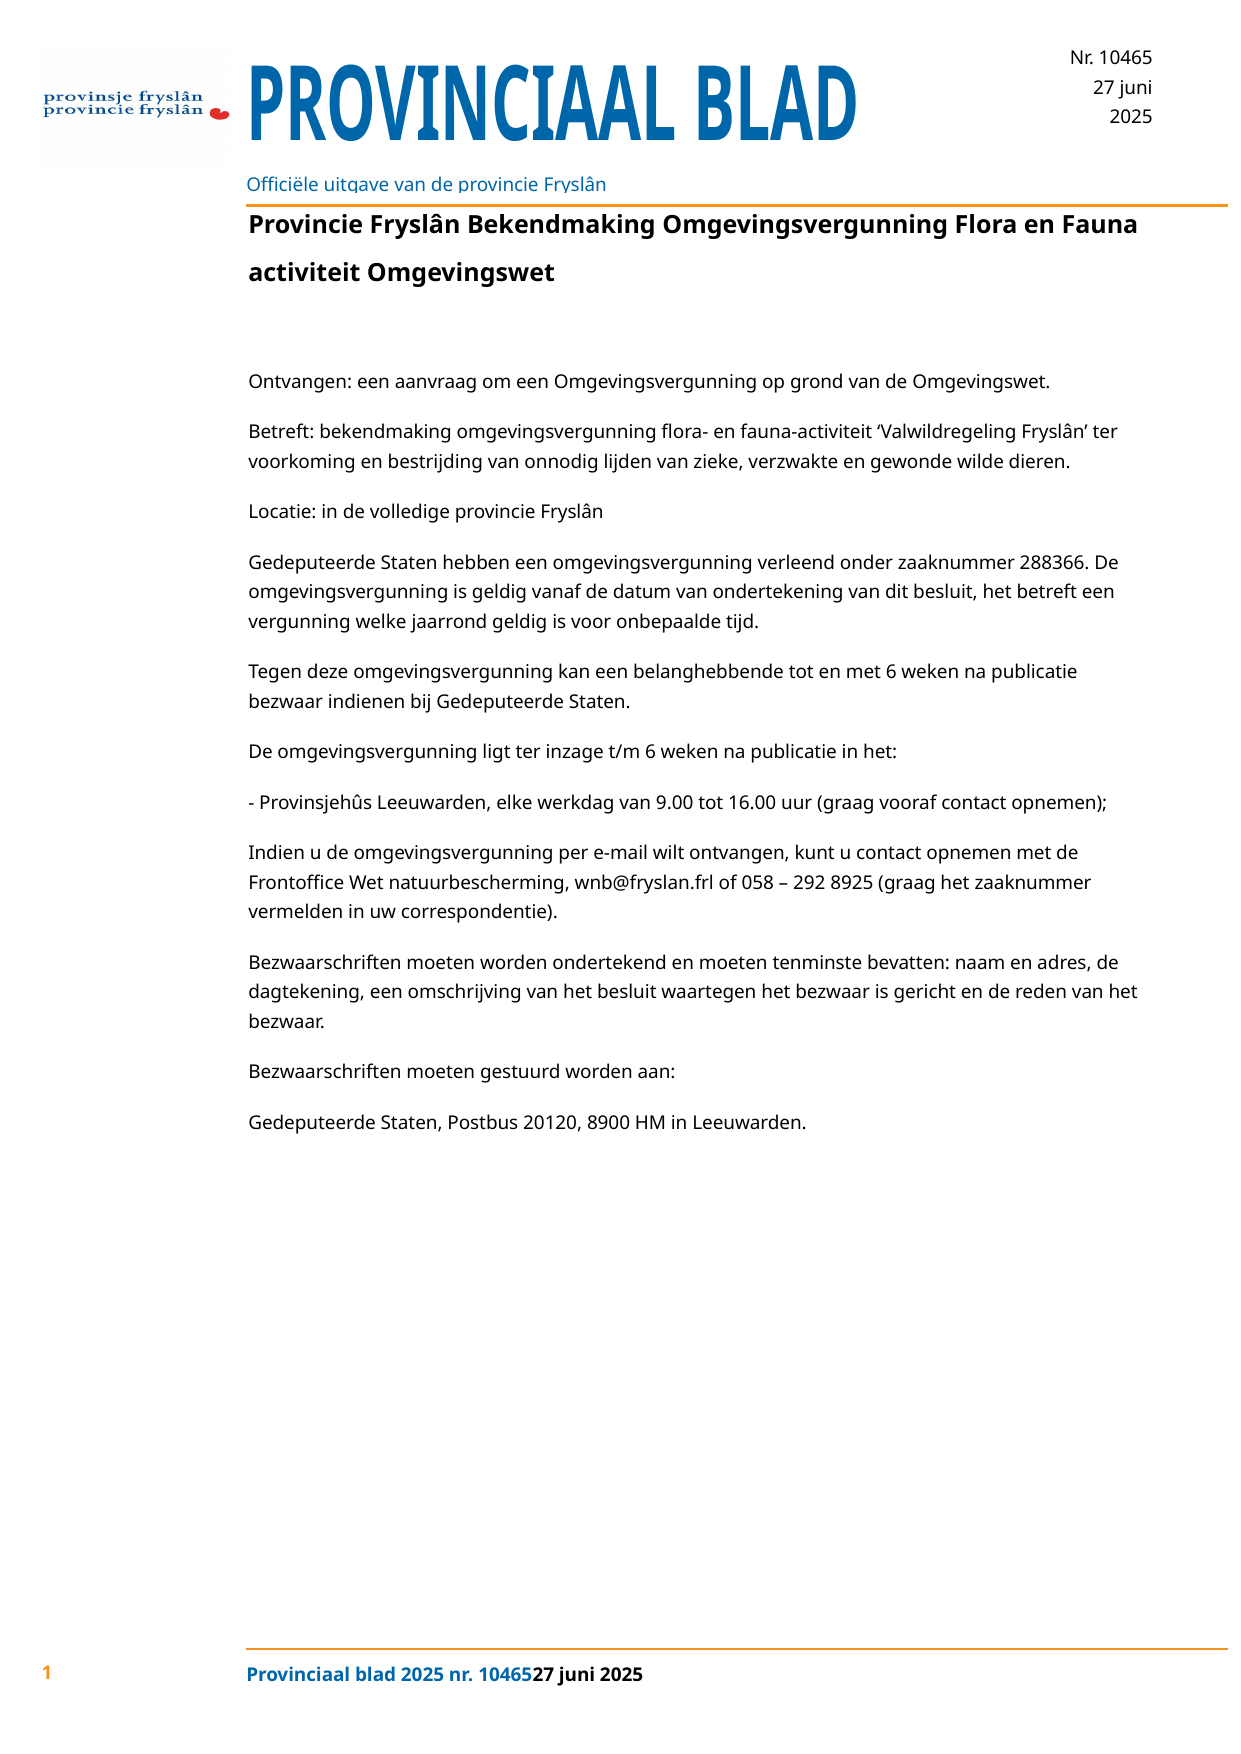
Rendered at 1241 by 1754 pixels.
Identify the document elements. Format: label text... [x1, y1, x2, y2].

picture [41, 47, 231, 172]
text - Provinsjehûs Leeuwarden, elke werkdag van 9.00 tot 16.00 uur (graag vooraf contact opnemen); [248, 789, 1152, 815]
text Tegen deze omgevingsvergunning kan een belanghebbende tot en met 6 weken na publicatie bezwaar indienen bij Gedeputeerde Staten. [248, 659, 1152, 714]
text Provincie Fryslân Bekendmaking Omgevingsvergunning Flora en Fauna activiteit Omgevingswet [248, 207, 1152, 288]
text Bezwaarschriften moeten worden ondertekend en moeten tenminste bevatten: naam en adres, de dagtekening, een omschrijving van het besluit waartegen het bezwaar is gericht en de reden van het bezwaar. [248, 949, 1152, 1034]
text Ontvangen: een aanvraag om een Omgevingsvergunning op grond van de Omgevingswet. [248, 368, 1152, 394]
text Bezwaarschriften moeten gestuurd worden aan: [248, 1059, 1152, 1084]
text Gedeputeerde Staten hebben een omgevingsvergunning verleend onder zaaknummer 288366. De omgevingsvergunning is geldig vanaf de datum van ondertekening van dit besluit, het betreft een vergunning welke jaarrond geldig is voor onbepaalde tijd. [248, 549, 1152, 634]
text Gedeputeerde Staten, Postbus 20120, 8900 HM in Leeuwarden. [248, 1109, 1152, 1135]
text De omgevingsvergunning ligt ter inzage t/m 6 weken na publicatie in het: [248, 739, 1152, 764]
text Indien u de omgevingsvergunning per e-mail wilt ontvangen, kunt u contact opnemen met de Frontoffice Wet natuurbescherming, wnb@fryslan.frl of 058 – 292 8925 (graag het zaaknummer vermelden in uw correspondentie). [248, 839, 1152, 924]
text Locatie: in de volledige provincie Fryslân [248, 499, 1152, 524]
text Betreft: bekendmaking omgevingsvergunning flora- en fauna-activiteit ‘Valwildregeling Fryslân’ ter voorkoming en bestrijding van onnodig lijden van zieke, verzwakte en gewonde wilde dieren. [248, 419, 1152, 474]
